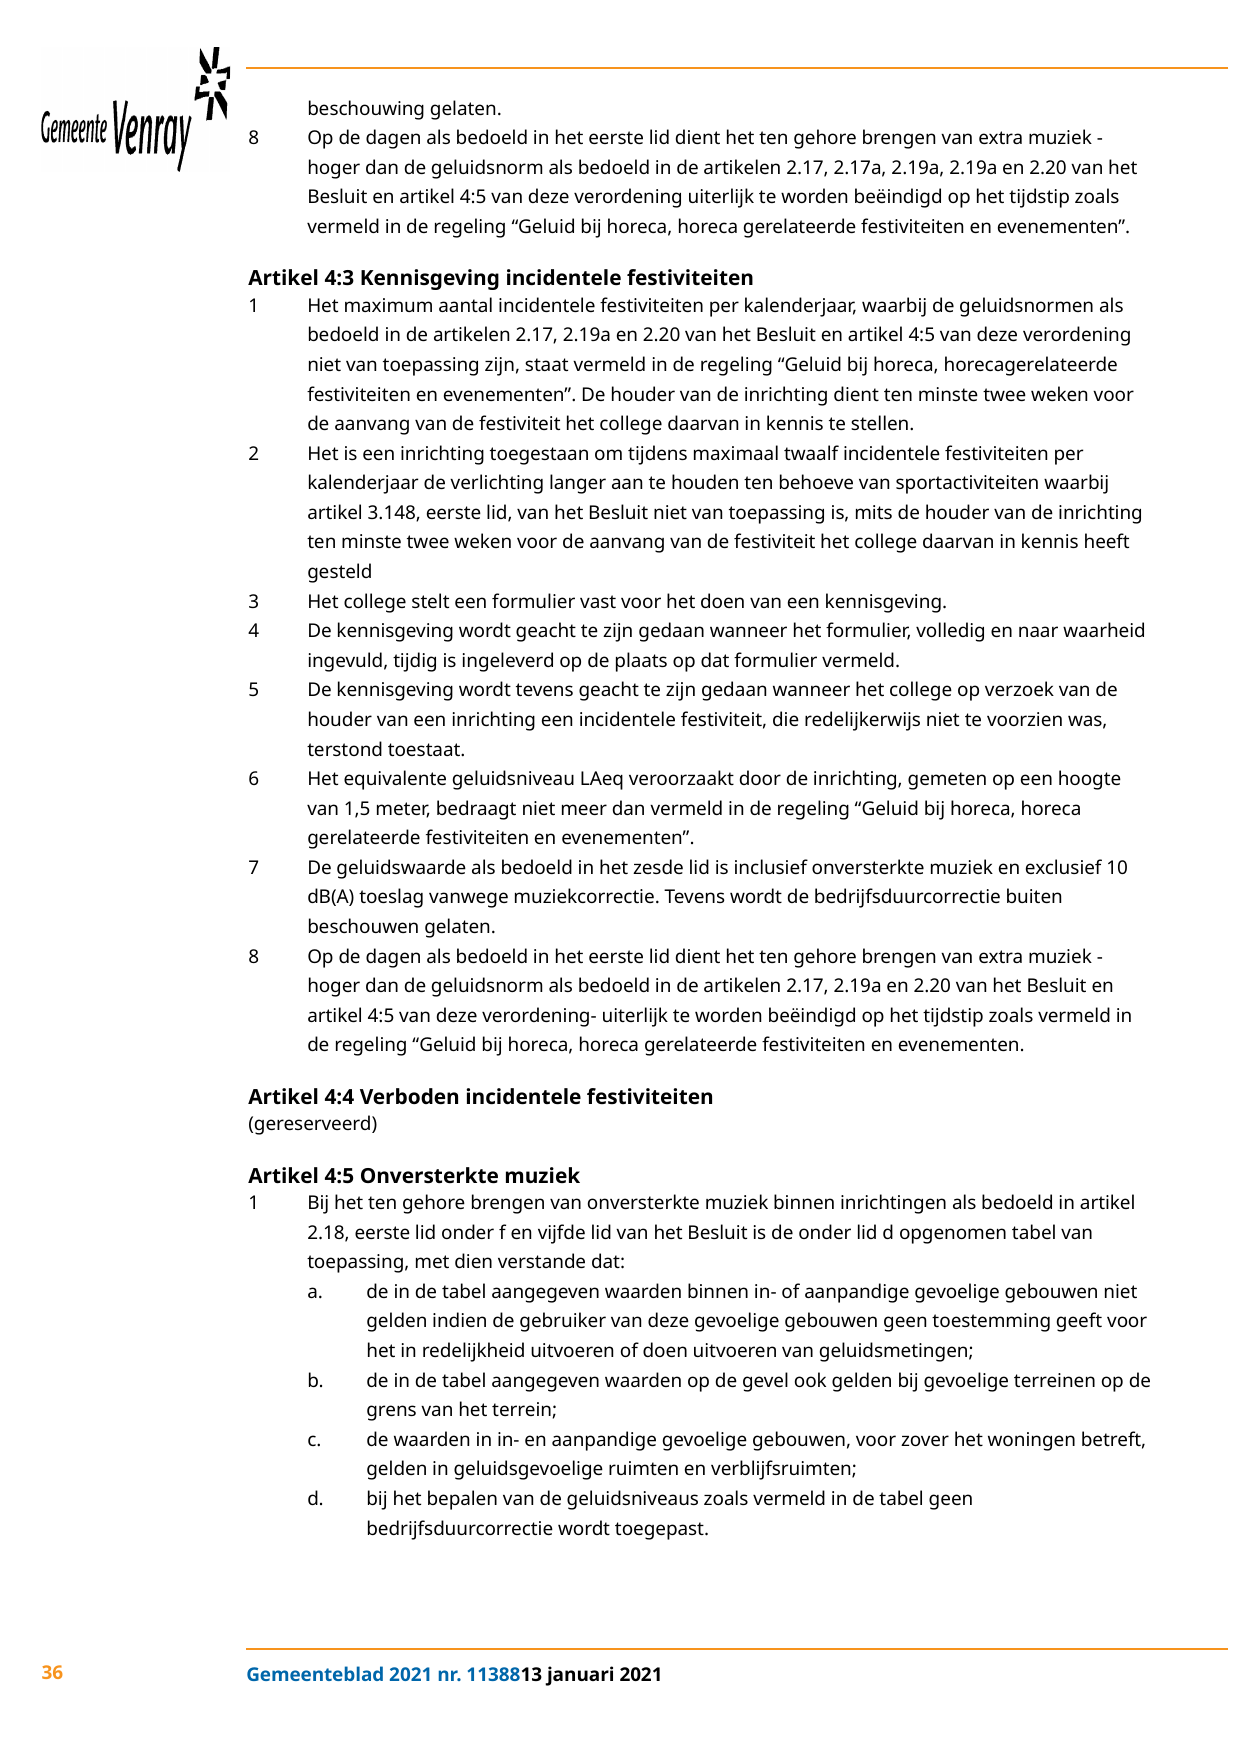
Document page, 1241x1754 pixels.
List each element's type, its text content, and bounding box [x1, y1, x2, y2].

list de in de tabel aangegeven waarden binnen in- of aanpandige gevoelige gebouwen niet gelden indien de gebruiker van deze gevoelige gebouwen geen toestemming geeft voor het in redelijkheid uitvoeren of doen uitvoeren van geluidsmetingen; [307, 1278, 1152, 1363]
text (gereserveerd) [248, 1110, 1152, 1136]
list de in de tabel aangegeven waarden op de gevel ook gelden bij gevoelige terreinen op de grens van het terrein; [307, 1367, 1152, 1422]
list Bij het ten gehore brengen van onversterkte muziek binnen inrichtingen als bedoeld in artikel 2.18, eerste lid onder f en vijfde lid van het Besluit is de onder lid d opgenomen tabel van toepassing, met dien verstande dat: [248, 1189, 1152, 1274]
text Artikel 4:5 Onversterkte muziek [248, 1161, 1152, 1189]
list Op de dagen als bedoeld in het eerste lid dient het ten gehore brengen van extra muziek -hoger dan de geluidsnorm als bedoeld in de artikelen 2.17, 2.17a, 2.19a, 2.19a en 2.20 van het Besluit en artikel 4:5 van deze verordening uiterlijk te worden beëindigd op het tijdstip zoals vermeld in de regeling “Geluid bij horeca, horeca gerelateerde festiviteiten en evenementen”. [248, 124, 1152, 239]
list de waarden in in- en aanpandige gevoelige gebouwen, voor zover het woningen betreft, gelden in geluidsgevoelige ruimten en verblijfsruimten; [307, 1426, 1152, 1481]
list De kennisgeving wordt tevens geacht te zijn gedaan wanneer het college op verzoek van de houder van een inrichting een incidentele festiviteit, die redelijkerwijs niet te voorzien was, terstond toestaat. [248, 677, 1152, 761]
list De geluidswaarde als bedoeld in het zesde lid is inclusief onversterkte muziek en exclusief 10 dB(A) toeslag vanwege muziekcorrectie. Tevens wordt de bedrijfsduurcorrectie buiten beschouwen gelaten. [248, 854, 1152, 939]
list Het equivalente geluidsniveau LAeq veroorzaakt door de inrichting, gemeten op een hoogte van 1,5 meter, bedraagt niet meer dan vermeld in de regeling “Geluid bij horeca, horeca gerelateerde festiviteiten en evenementen”. [248, 765, 1152, 850]
text Artikel 4:4 Verboden incidentele festiviteiten [248, 1082, 1152, 1110]
list Het college stelt een formulier vast voor het doen van een kennisgeving. [248, 588, 1152, 613]
picture [41, 47, 231, 172]
list Het is een inrichting toegestaan om tijdens maximaal twaalf incidentele festiviteiten per kalenderjaar de verlichting langer aan te houden ten behoeve van sportactiviteiten waarbij artikel 3.148, eerste lid, van het Besluit niet van toepassing is, mits de houder van de inrichting ten minste twee weken voor de aanvang van de festiviteit het college daarvan in kennis heeft gesteld [248, 440, 1152, 584]
list De kennisgeving wordt geacht te zijn gedaan wanneer het formulier, volledig en naar waarheid ingevuld, tijdig is ingeleverd op de plaats op dat formulier vermeld. [248, 617, 1152, 673]
list Op de dagen als bedoeld in het eerste lid dient het ten gehore brengen van extra muziek -hoger dan de geluidsnorm als bedoeld in de artikelen 2.17, 2.19a en 2.20 van het Besluit en artikel 4:5 van deze verordening- uiterlijk te worden beëindigd op het tijdstip zoals vermeld in de regeling “Geluid bij horeca, horeca gerelateerde festiviteiten en evenementen. [248, 943, 1152, 1057]
list Het maximum aantal incidentele festiviteiten per kalenderjaar, waarbij de geluidsnormen als bedoeld in de artikelen 2.17, 2.19a en 2.20 van het Besluit en artikel 4:5 van deze verordening niet van toepassing zijn, staat vermeld in de regeling “Geluid bij horeca, horecagerelateerde festiviteiten en evenementen”. De houder van de inrichting dient ten minste twee weken voor de aanvang van de festiviteit het college daarvan in kennis te stellen. [248, 292, 1152, 436]
text Artikel 4:3 Kennisgeving incidentele festiviteiten [248, 263, 1152, 292]
list beschouwing gelaten. [248, 95, 1152, 121]
list bij het bepalen van de geluidsniveaus zoals vermeld in de tabel geen bedrijfsduurcorrectie wordt toegepast. [307, 1485, 1152, 1540]
